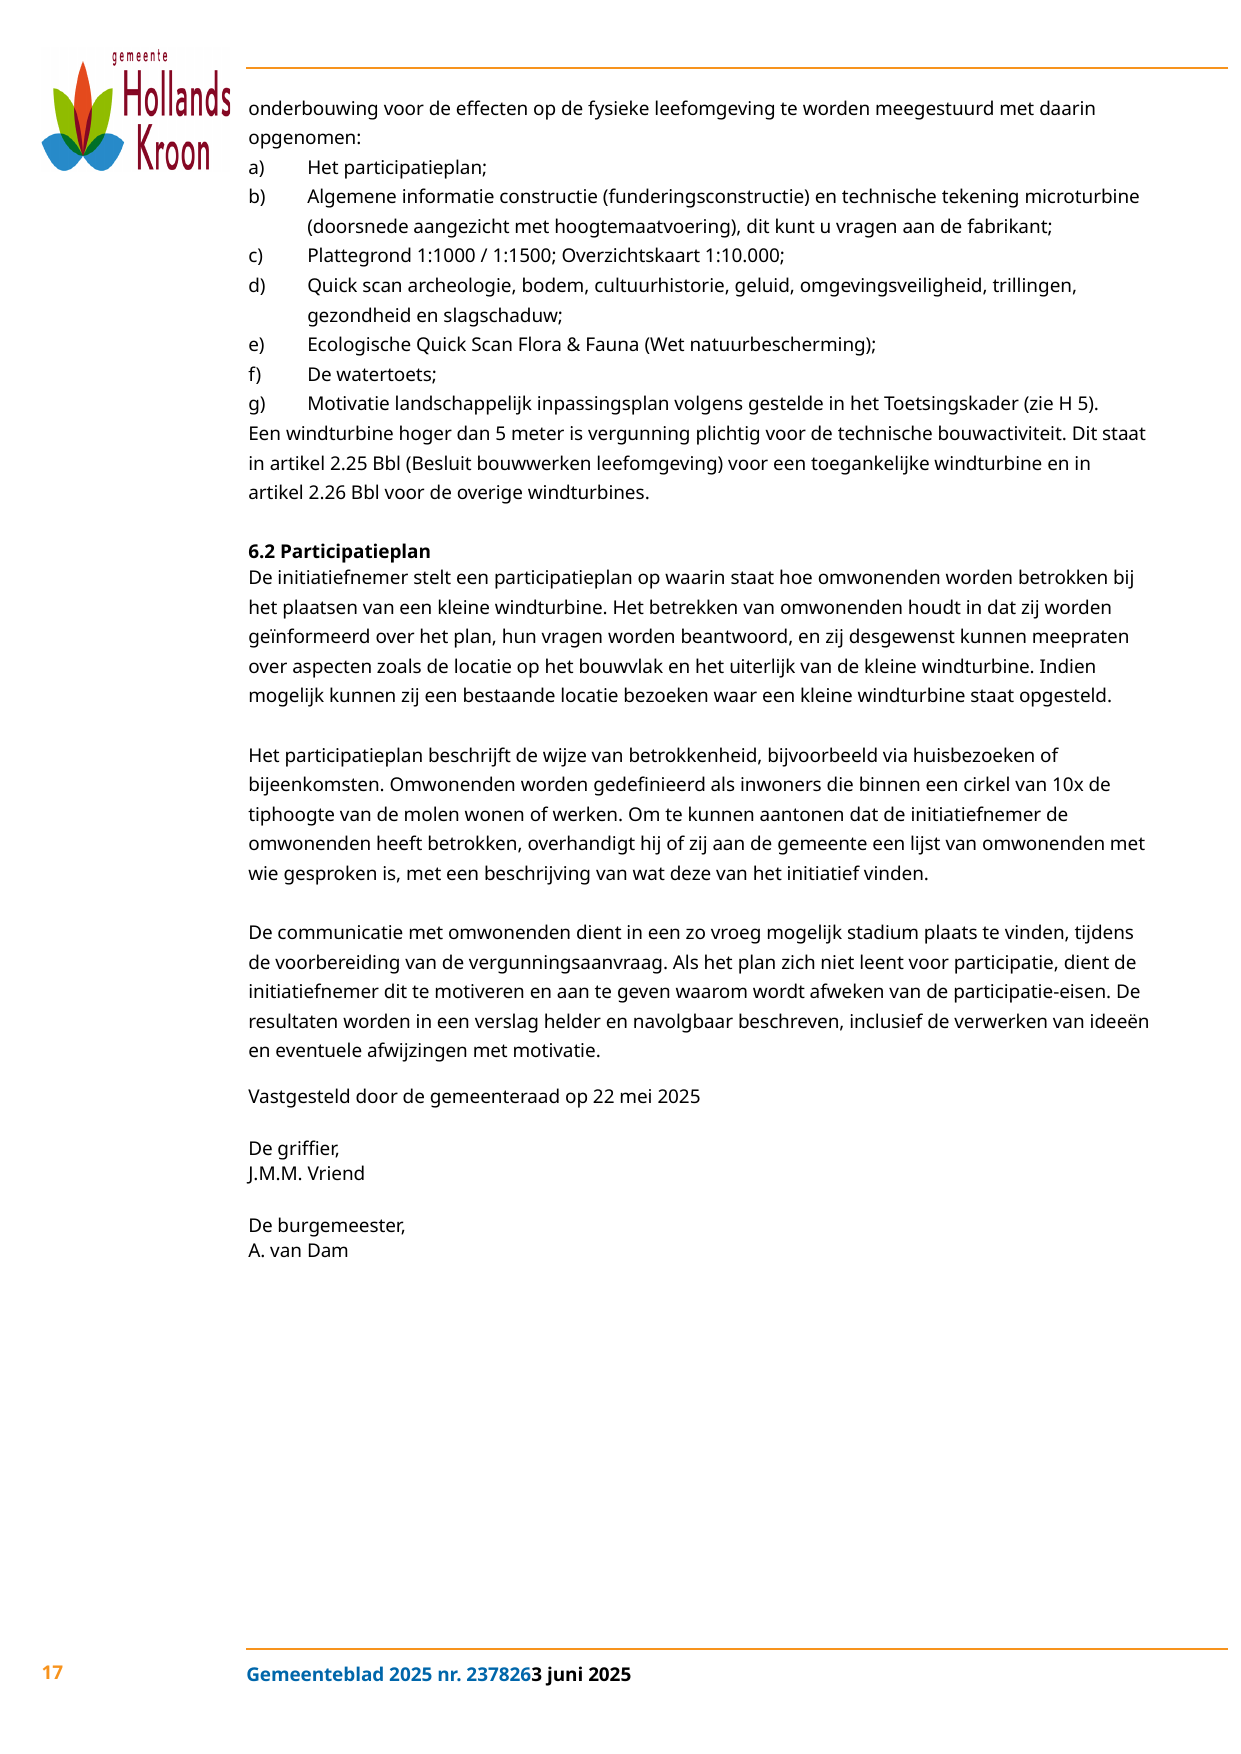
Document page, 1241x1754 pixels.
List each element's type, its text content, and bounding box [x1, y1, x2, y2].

text De communicatie met omwonenden dient in een zo vroeg mogelijk stadium plaats te vinden, tijdens de voorbereiding van de vergunningsaanvraag. Als het plan zich niet leent voor participatie, dient de initiatiefnemer dit te motiveren en aan te geven waarom wordt afweken van de participatie-eisen. De resultaten worden in een verslag helder en navolgbaar beschreven, inclusief de verwerken van ideeën en eventuele afwijzingen met motivatie. [248, 919, 1152, 1063]
list Ecologische Quick Scan Flora & Fauna (Wet natuurbescherming); [248, 331, 1152, 357]
text J.M.M. Vriend [248, 1160, 1152, 1186]
list De watertoets; [248, 361, 1152, 387]
text 6.2 Participatieplan [248, 538, 1152, 564]
text De griffier, [248, 1135, 1152, 1160]
text A. van Dam [248, 1238, 1152, 1263]
picture [41, 47, 231, 172]
list Algemene informatie constructie (funderingsconstructie) en technische tekening microturbine (doorsnede aangezicht met hoogtemaatvoering), dit kunt u vragen aan de fabrikant; [248, 183, 1152, 239]
list Quick scan archeologie, bodem, cultuurhistorie, geluid, omgevingsveiligheid, trillingen, gezondheid en slagschaduw; [248, 272, 1152, 328]
list Plattegrond 1:1000 / 1:1500; Overzichtskaart 1:10.000; [248, 243, 1152, 268]
list Het participatieplan; [248, 154, 1152, 180]
text Een windturbine hoger dan 5 meter is vergunning plichtig voor de technische bouwactiviteit. Dit staat in artikel 2.25 Bbl (Besluit bouwwerken leefomgeving) voor een toegankelijke windturbine en in artikel 2.26 Bbl voor de overige windturbines. [248, 420, 1152, 505]
text Het participatieplan beschrijft de wijze van betrokkenheid, bijvoorbeeld via huisbezoeken of bijeenkomsten. Omwonenden worden gedefinieerd als inwoners die binnen een cirkel van 10x de tiphoogte van de molen wonen of werken. Om te kunnen aantonen dat de initiatiefnemer de omwonenden heeft betrokken, overhandigt hij of zij aan de gemeente een lijst van omwonenden met wie gesproken is, met een beschrijving van wat deze van het initiatief vinden. [248, 742, 1152, 886]
text De burgemeester, [248, 1212, 1152, 1238]
text Vastgesteld door de gemeenteraad op 22 mei 2025 [248, 1083, 1152, 1109]
text De initiatiefnemer stelt een participatieplan op waarin staat hoe omwonenden worden betrokken bij het plaatsen van een kleine windturbine. Het betrekken van omwonenden houdt in dat zij worden geïnformeerd over het plan, hun vragen worden beantwoord, en zij desgewenst kunnen meepraten over aspecten zoals de locatie op het bouwvlak en het uiterlijk van de kleine windturbine. Indien mogelijk kunnen zij een bestaande locatie bezoeken waar een kleine windturbine staat opgesteld. [248, 564, 1152, 708]
text onderbouwing voor de effecten op de fysieke leefomgeving te worden meegestuurd met daarin opgenomen: [248, 95, 1152, 150]
list Motivatie landschappelijk inpassingsplan volgens gestelde in het Toetsingskader (zie H 5). [248, 391, 1152, 416]
